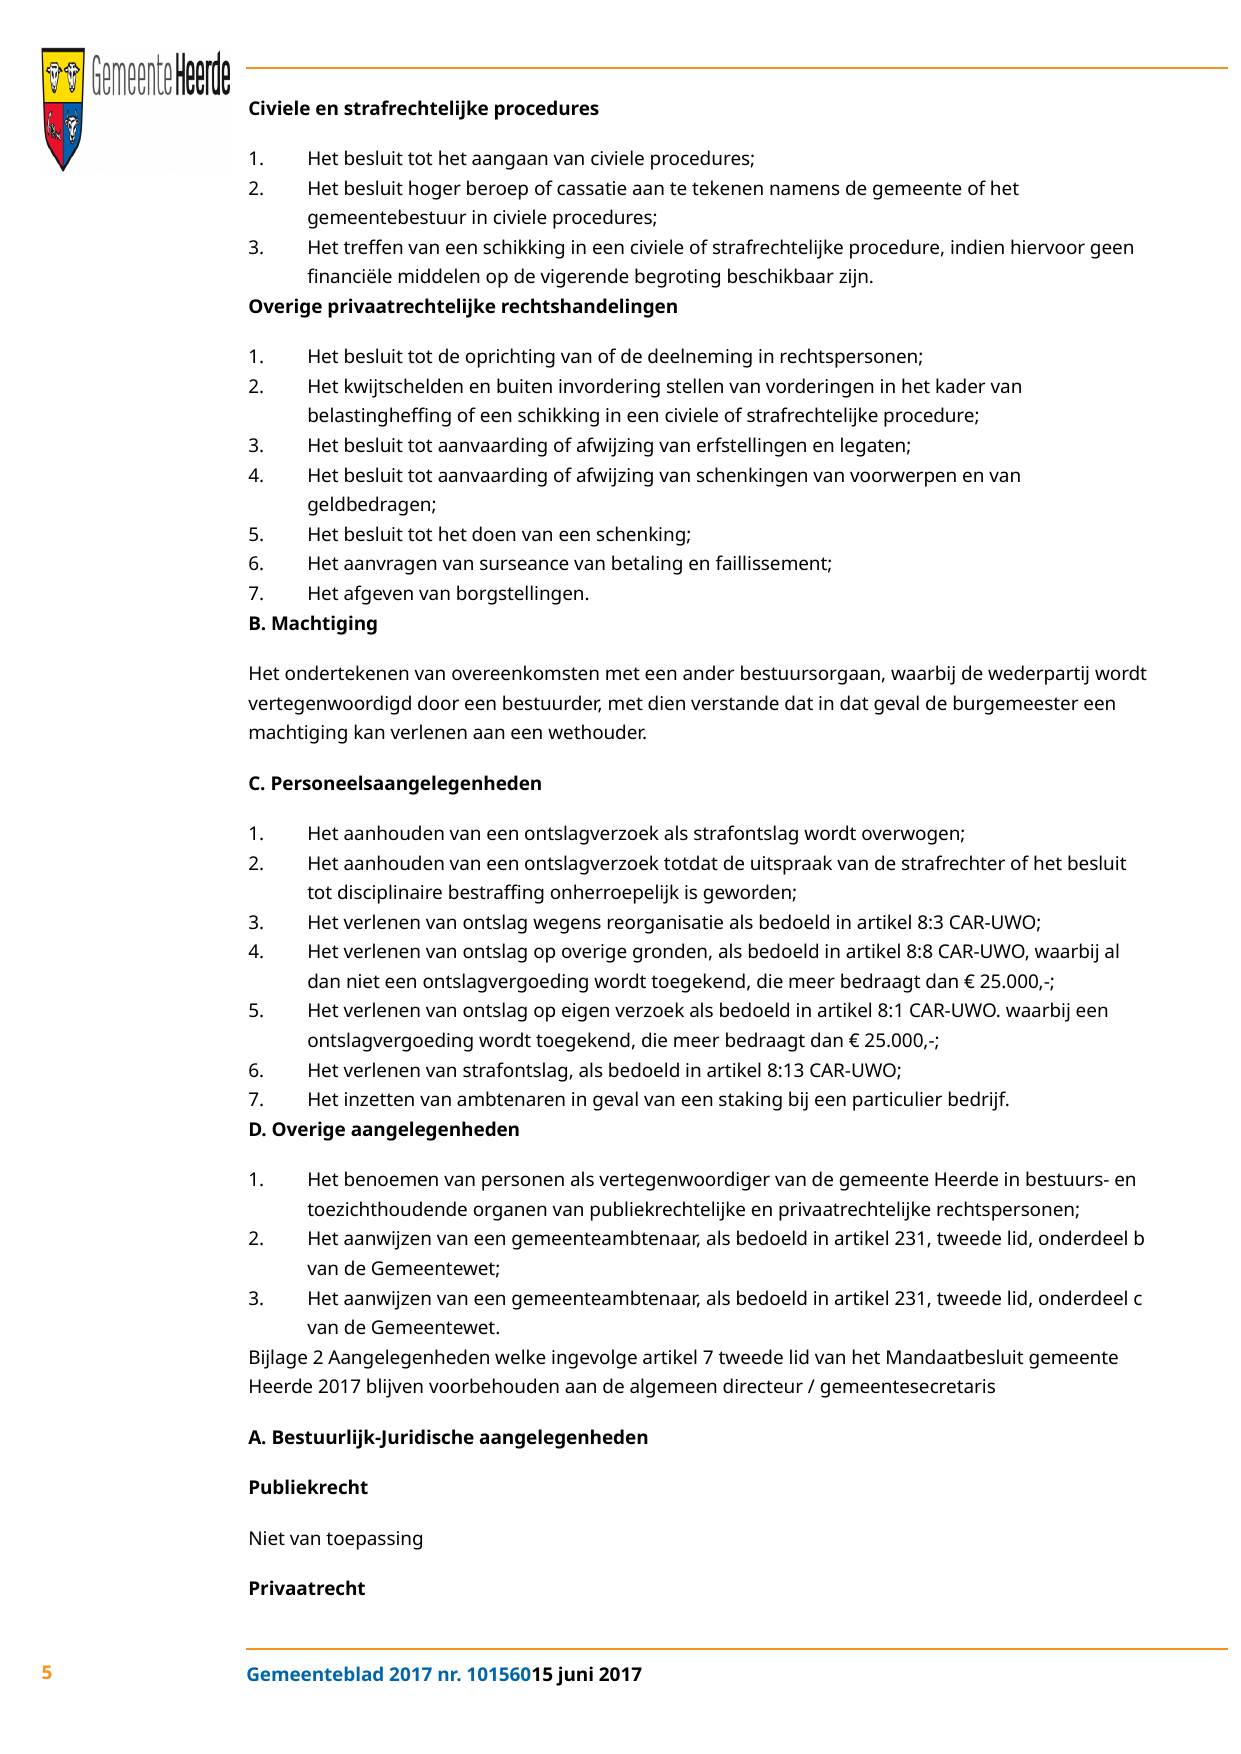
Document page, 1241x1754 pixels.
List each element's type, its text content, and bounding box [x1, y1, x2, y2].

list Het inzetten van ambtenaren in geval van een staking bij een particulier bedrijf. [248, 1086, 1152, 1112]
list Het aanhouden van een ontslagverzoek totdat de uitspraak van de strafrechter of het besluit tot disciplinaire bestraffing onherroepelijk is geworden; [248, 850, 1152, 905]
list Het aanvragen van surseance van betaling en faillissement; [248, 551, 1152, 576]
list Het benoemen van personen als vertegenwoordiger van de gemeente Heerde in bestuurs- en toezichthoudende organen van publiekrechtelijke en privaatrechtelijke rechtspersonen; [248, 1166, 1152, 1222]
text Niet van toepassing [248, 1525, 1152, 1551]
list Het kwijtschelden en buiten invordering stellen van vorderingen in het kader van belastingheffing of een schikking in een civiele of strafrechtelijke procedure; [248, 373, 1152, 428]
list Het besluit tot aanvaarding of afwijzing van erfstellingen en legaten; [248, 432, 1152, 458]
text B. Machtiging [248, 610, 1152, 636]
text Het ondertekenen van overeenkomsten met een ander bestuursorgaan, waarbij de wederpartij wordt vertegenwoordigd door een bestuurder, met dien verstande dat in dat geval de burgemeester een machtiging kan verlenen aan een wethouder. [248, 660, 1152, 745]
list Het verlenen van strafontslag, als bedoeld in artikel 8:13 CAR-UWO; [248, 1057, 1152, 1083]
list Het aanhouden van een ontslagverzoek als strafontslag wordt overwogen; [248, 820, 1152, 846]
list Het besluit tot het doen van een schenking; [248, 521, 1152, 547]
list Het verlenen van ontslag wegens reorganisatie als bedoeld in artikel 8:3 CAR-UWO; [248, 909, 1152, 935]
text Bijlage 2 Aangelegenheden welke ingevolge artikel 7 tweede lid van het Mandaatbesluit gemeente Heerde 2017 blijven voorbehouden aan de algemeen directeur / gemeentesecretaris [248, 1344, 1152, 1399]
list Het verlenen van ontslag op eigen verzoek als bedoeld in artikel 8:1 CAR-UWO. waarbij een ontslagvergoeding wordt toegekend, die meer bedraagt dan € 25.000,-; [248, 998, 1152, 1053]
list Het besluit tot het aangaan van civiele procedures; [248, 145, 1152, 171]
list Het treffen van een schikking in een civiele of strafrechtelijke procedure, indien hiervoor geen financiële middelen op de vigerende begroting beschikbaar zijn. [248, 234, 1152, 289]
list Het besluit tot de oprichting van of de deelneming in rechtspersonen; [248, 343, 1152, 369]
text A. Bestuurlijk-Juridische aangelegenheden [248, 1424, 1152, 1450]
text Privaatrecht [248, 1575, 1152, 1601]
list Het aanwijzen van een gemeenteambtenaar, als bedoeld in artikel 231, tweede lid, onderdeel b van de Gemeentewet; [248, 1226, 1152, 1281]
text C. Personeelsaangelegenheden [248, 770, 1152, 796]
picture [41, 47, 231, 172]
text Civiele en strafrechtelijke procedures [248, 95, 1152, 121]
list Het verlenen van ontslag op overige gronden, als bedoeld in artikel 8:8 CAR-UWO, waarbij al dan niet een ontslagvergoeding wordt toegekend, die meer bedraagt dan € 25.000,-; [248, 938, 1152, 994]
list Het besluit hoger beroep of cassatie aan te tekenen namens de gemeente of het gemeentebestuur in civiele procedures; [248, 175, 1152, 230]
text Overige privaatrechtelijke rechtshandelingen [248, 293, 1152, 319]
list Het afgeven van borgstellingen. [248, 580, 1152, 606]
list Het aanwijzen van een gemeenteambtenaar, als bedoeld in artikel 231, tweede lid, onderdeel c van de Gemeentewet. [248, 1285, 1152, 1340]
list Het besluit tot aanvaarding of afwijzing van schenkingen van voorwerpen en van geldbedragen; [248, 462, 1152, 517]
text Publiekrecht [248, 1474, 1152, 1500]
text D. Overige aangelegenheden [248, 1116, 1152, 1142]
